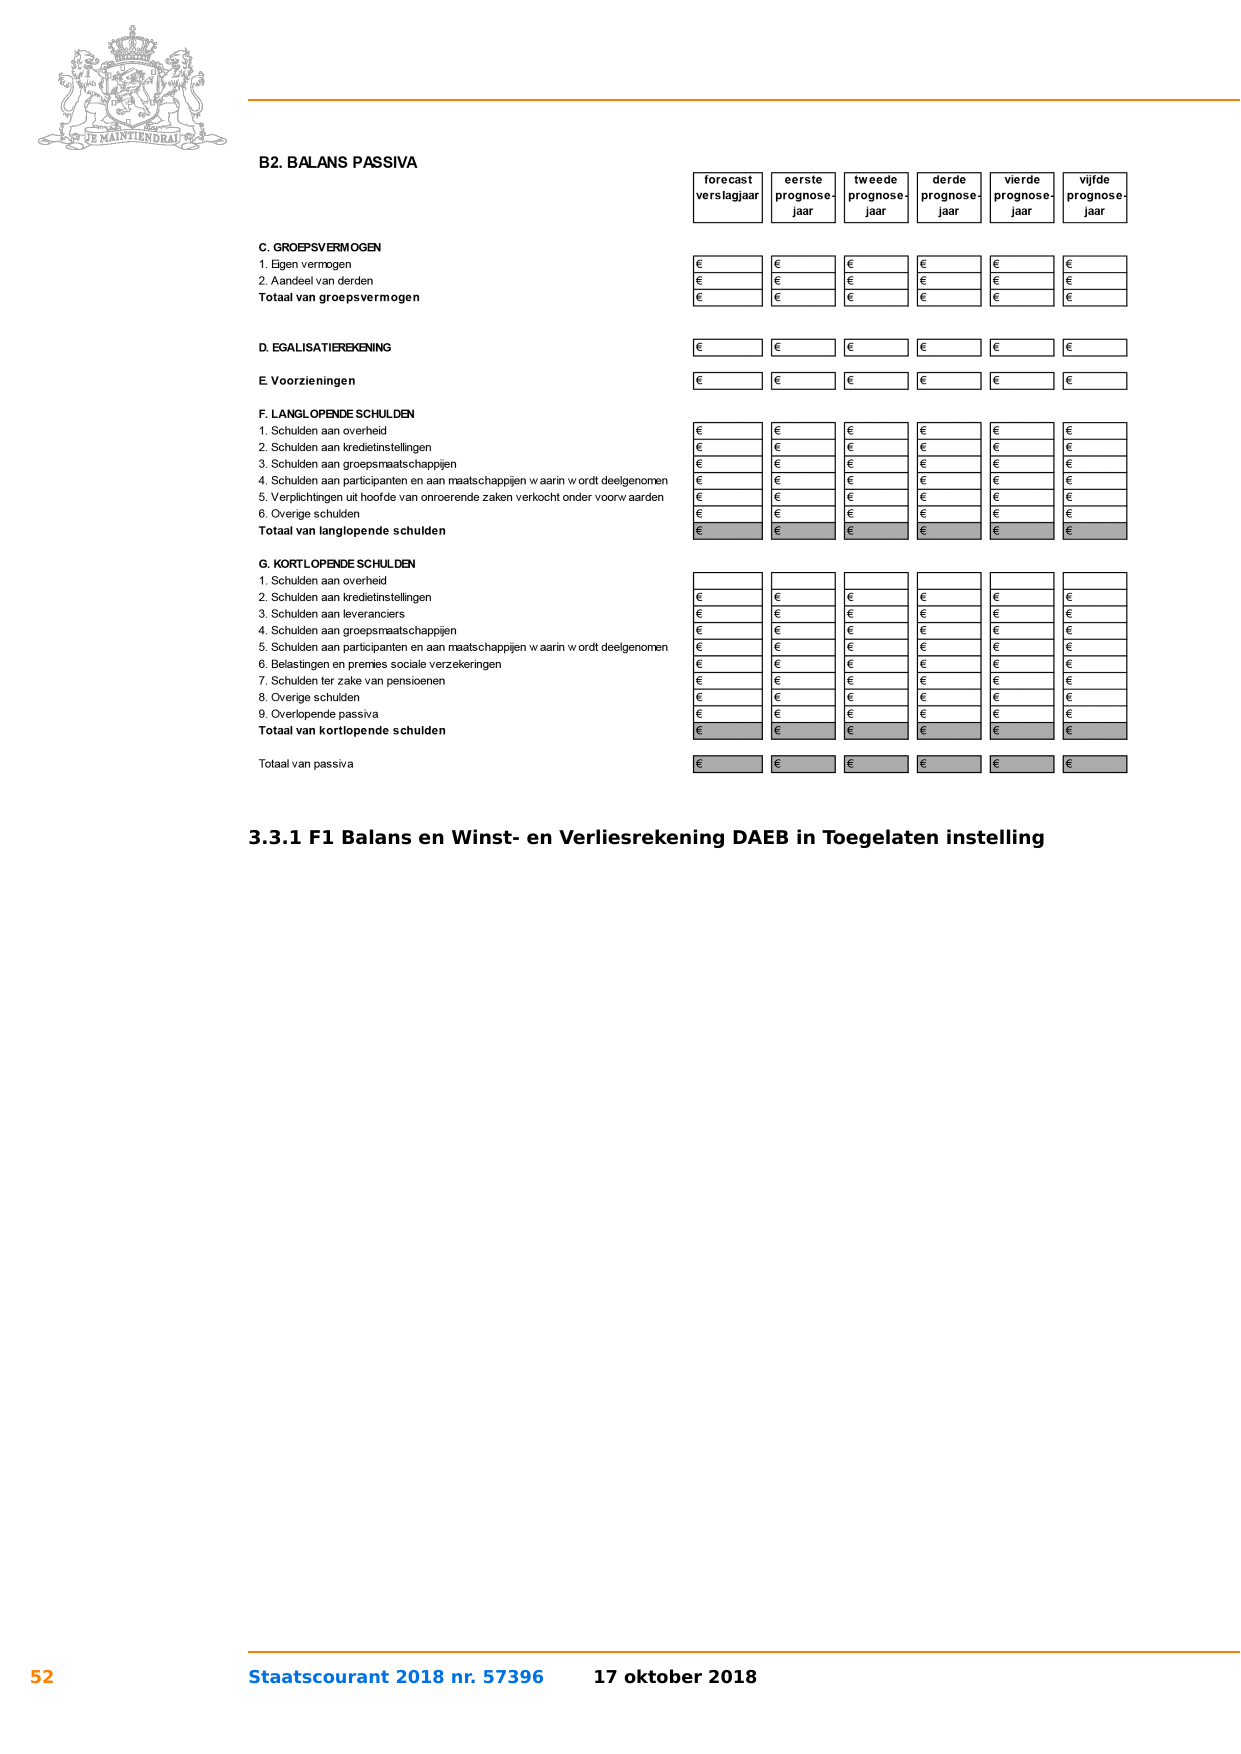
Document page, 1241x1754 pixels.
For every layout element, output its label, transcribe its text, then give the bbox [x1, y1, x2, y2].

subtitle 3.3.1 F1 Balans en Winst- en Verliesrekening DAEB in Toegelaten instelling [248, 827, 1163, 849]
picture [38, 25, 227, 150]
picture [248, 155, 1134, 775]
